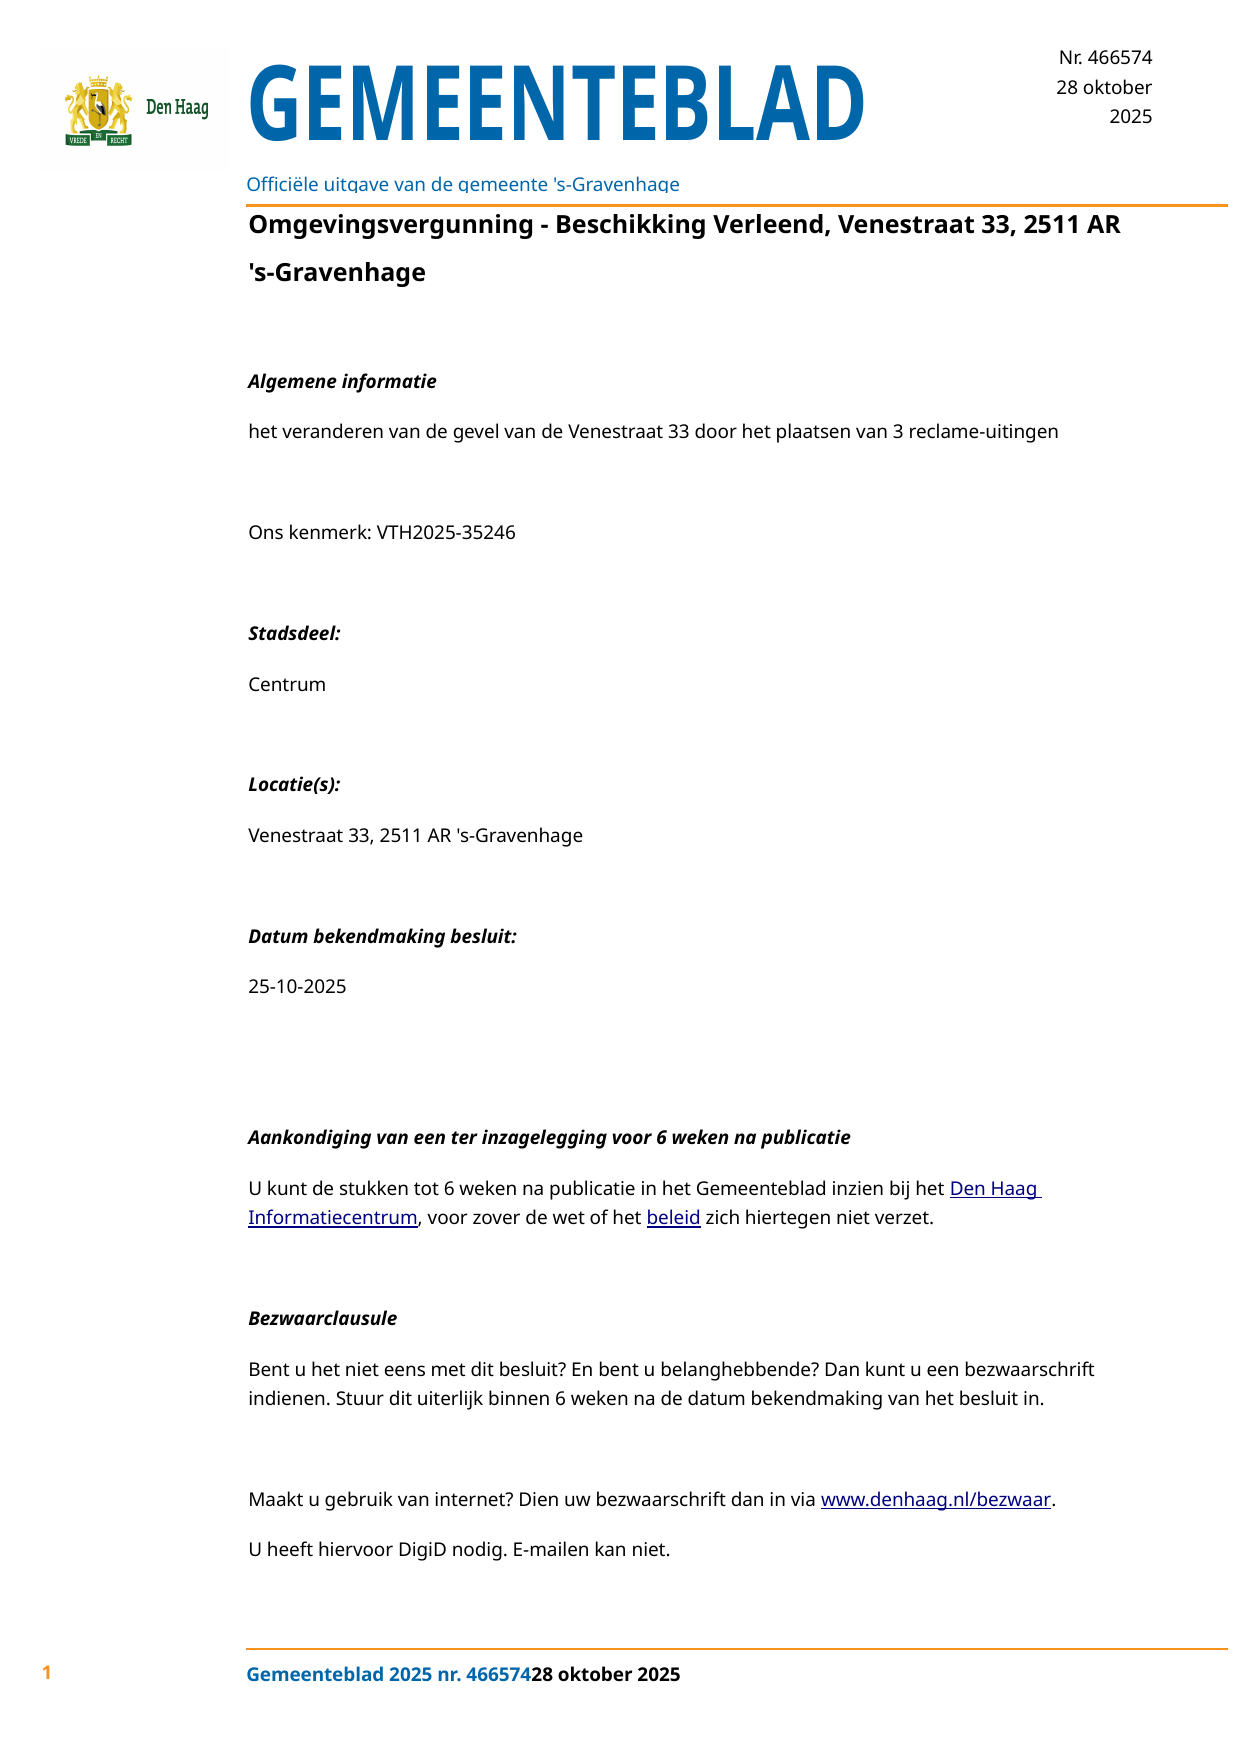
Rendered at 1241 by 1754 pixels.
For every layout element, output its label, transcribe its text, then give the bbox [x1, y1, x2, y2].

text U heeft hiervoor DigiD nodig. E-mailen kan niet. [248, 1537, 1152, 1562]
text het veranderen van de gevel van de Venestraat 33 door het plaatsen van 3 reclame-uitingen [248, 419, 1152, 444]
text U kunt de stukken tot 6 weken na publicatie in het Gemeenteblad inzien bij het Den Haag Informatiecentrum, voor zover de wet of het beleid zich hiertegen niet verzet. [248, 1175, 1152, 1230]
text Bezwaarclausule [248, 1305, 1152, 1331]
text Maakt u gebruik van internet? Dien uw bezwaarschrift dan in via www.denhaag.nl/bezwaar. [248, 1486, 1152, 1512]
text Stadsdeel: [248, 620, 1152, 646]
text Centrum [248, 671, 1152, 697]
text 25-10-2025 [248, 973, 1152, 999]
text Aankondiging van een ter inzagelegging voor 6 weken na publicatie [248, 1124, 1152, 1150]
text Locatie(s): [248, 772, 1152, 797]
text Datum bekendmaking besluit: [248, 923, 1152, 949]
text Venestraat 33, 2511 AR 's-Gravenhage [248, 822, 1152, 848]
text Algemene informatie [248, 368, 1152, 394]
text Ons kenmerk: VTH2025-35246 [248, 519, 1152, 545]
picture [41, 47, 231, 172]
text Bent u het niet eens met dit besluit? En bent u belanghebbende? Dan kunt u een bezwaarschrift indienen. Stuur dit uiterlijk binnen 6 weken na de datum bekendmaking van het besluit in. [248, 1356, 1152, 1411]
text Omgevingsvergunning - Beschikking Verleend, Venestraat 33, 2511 AR 's-Gravenhage [248, 207, 1152, 288]
